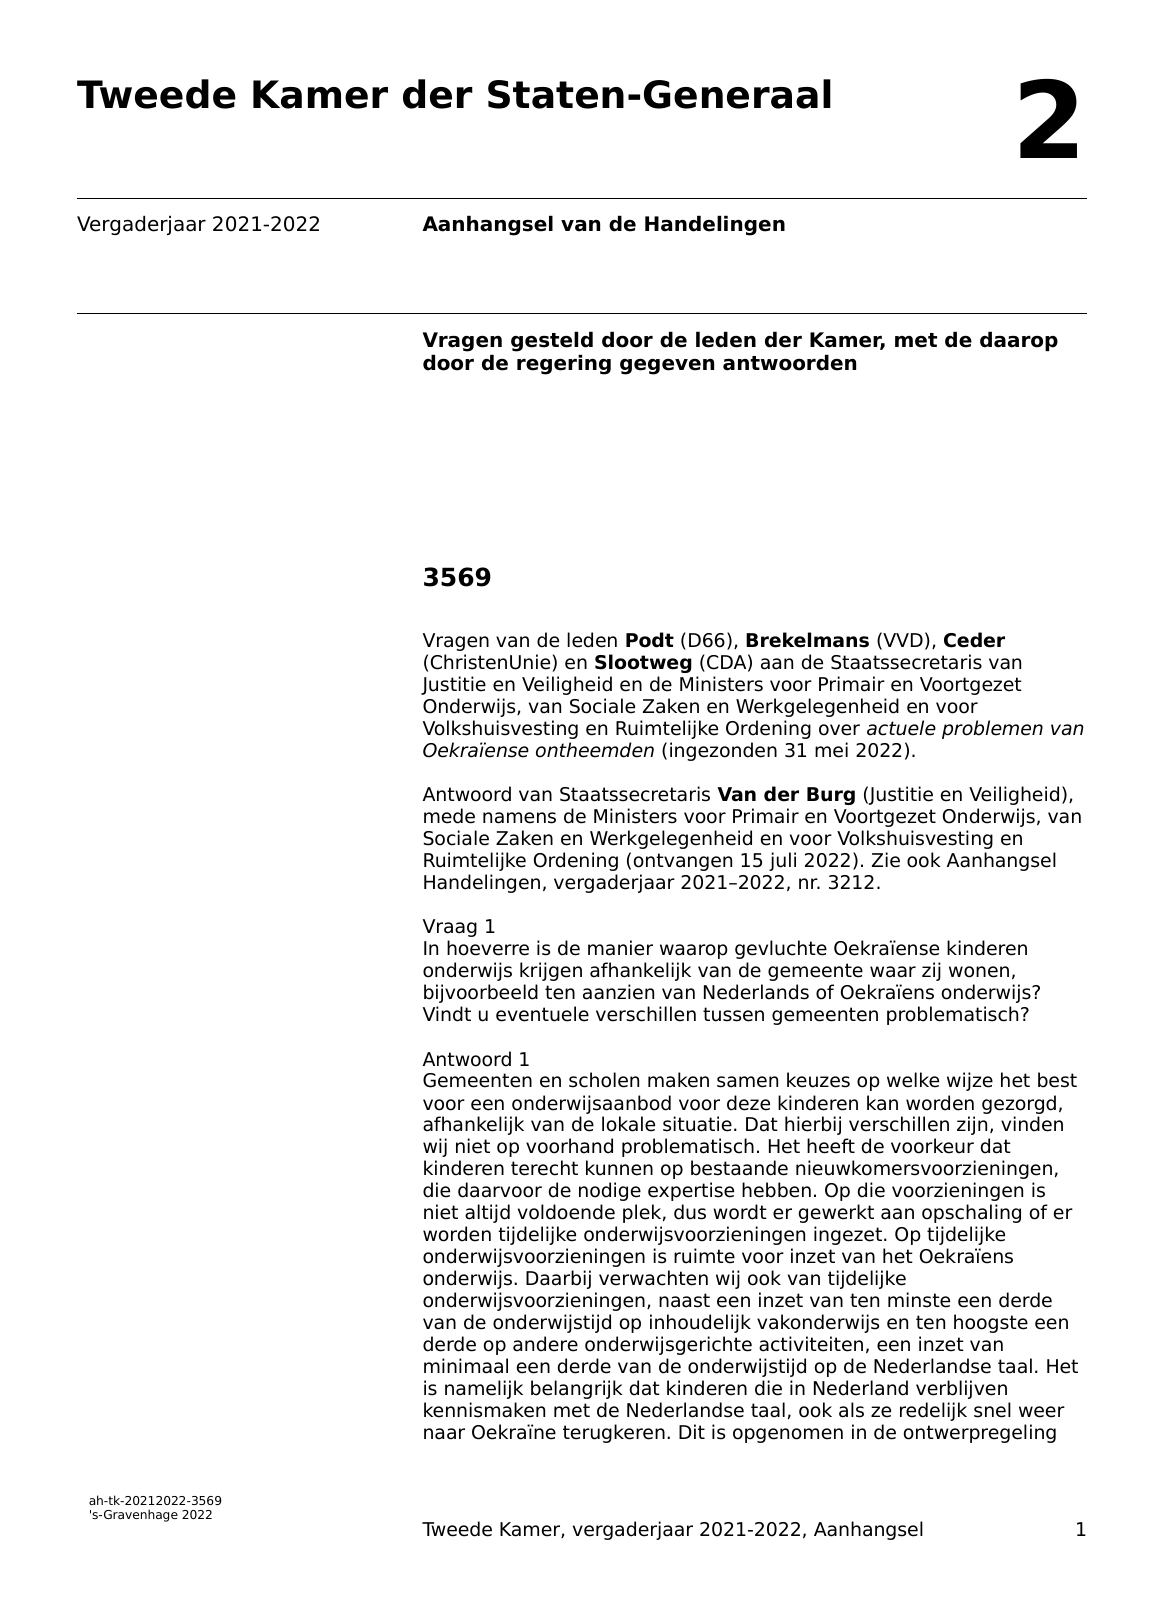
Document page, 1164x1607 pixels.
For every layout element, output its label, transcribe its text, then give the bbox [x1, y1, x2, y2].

table_cell Vragen gesteld door de leden der Kamer, met de daarop door de regering gegeven antwoorden [422, 314, 1087, 375]
table_cell Aanhangsel van de Handelingen [422, 199, 1087, 313]
text Vragen van de leden Podt (D66), Brekelmans (VVD), Ceder (ChristenUnie) en Slootweg (CDA) aan de Staatssecretaris van Justitie en Veiligheid en de Ministers voor Primair en Voortgezet Onderwijs, van Sociale Zaken en Werkgelegenheid en voor Volkshuisvesting en Ruimtelijke Ordening over actuele problemen van Oekraïense ontheemden (ingezonden 31 mei 2022). [422, 630, 1087, 762]
table_cell Vergaderjaar 2021-2022 [77, 199, 422, 313]
text Gemeenten en scholen maken samen keuzes op welke wijze het best voor een onderwijsaanbod voor deze kinderen kan worden gezorgd, afhankelijk van de lokale situatie. Dat hierbij verschillen zijn, vinden wij niet op voorhand problematisch. Het heeft de voorkeur dat kinderen terecht kunnen op bestaande nieuwkomersvoorzieningen, die daarvoor de nodige expertise hebben. Op die voorzieningen is niet altijd voldoende plek, dus wordt er gewerkt aan opschaling of er worden tijdelijke onderwijsvoorzieningen ingezet. Op tijdelijke onderwijsvoorzieningen is ruimte voor inzet van het Oekraïens onderwijs. Daarbij verwachten wij ook van tijdelijke onderwijsvoorzieningen, naast een inzet van ten minste een derde van de onderwijstijd op inhoudelijk vakonderwijs en ten hoogste een derde op andere onderwijsgerichte activiteiten, een inzet van minimaal een derde van de onderwijstijd op de Nederlandse taal. Het is namelijk belangrijk dat kinderen die in Nederland verblijven kennismaken met de Nederlandse taal, ook als ze redelijk snel weer naar Oekraïne terugkeren. Dit is opgenomen in de ontwerpregeling [422, 1070, 1087, 1444]
text Vraag 1 [422, 916, 1087, 938]
text Antwoord 1 [422, 1048, 1087, 1070]
text In hoeverre is de manier waarop gevluchte Oekraïense kinderen onderwijs krijgen afhankelijk van de gemeente waar zij wonen, bijvoorbeeld ten aanzien van Nederlands of Oekraïens onderwijs? Vindt u eventuele verschillen tussen gemeenten problematisch? [422, 938, 1087, 1026]
table_cell [77, 314, 422, 375]
text 's-Gravenhage 2022 [88, 1508, 323, 1522]
text 3569 [422, 563, 1087, 592]
text ah-tk-20212022-3569 [88, 1494, 323, 1508]
text Antwoord van Staatssecretaris Van der Burg (Justitie en Veiligheid), mede namens de Ministers voor Primair en Voortgezet Onderwijs, van Sociale Zaken en Werkgelegenheid en voor Volkshuisvesting en Ruimtelijke Ordening (ontvangen 15 juli 2022). Zie ook Aanhangsel Handelingen, vergaderjaar 2021–2022, nr. 3212. [422, 784, 1087, 894]
table_header 2 [886, 59, 1087, 198]
table_header Tweede Kamer der Staten-Generaal [77, 59, 886, 198]
